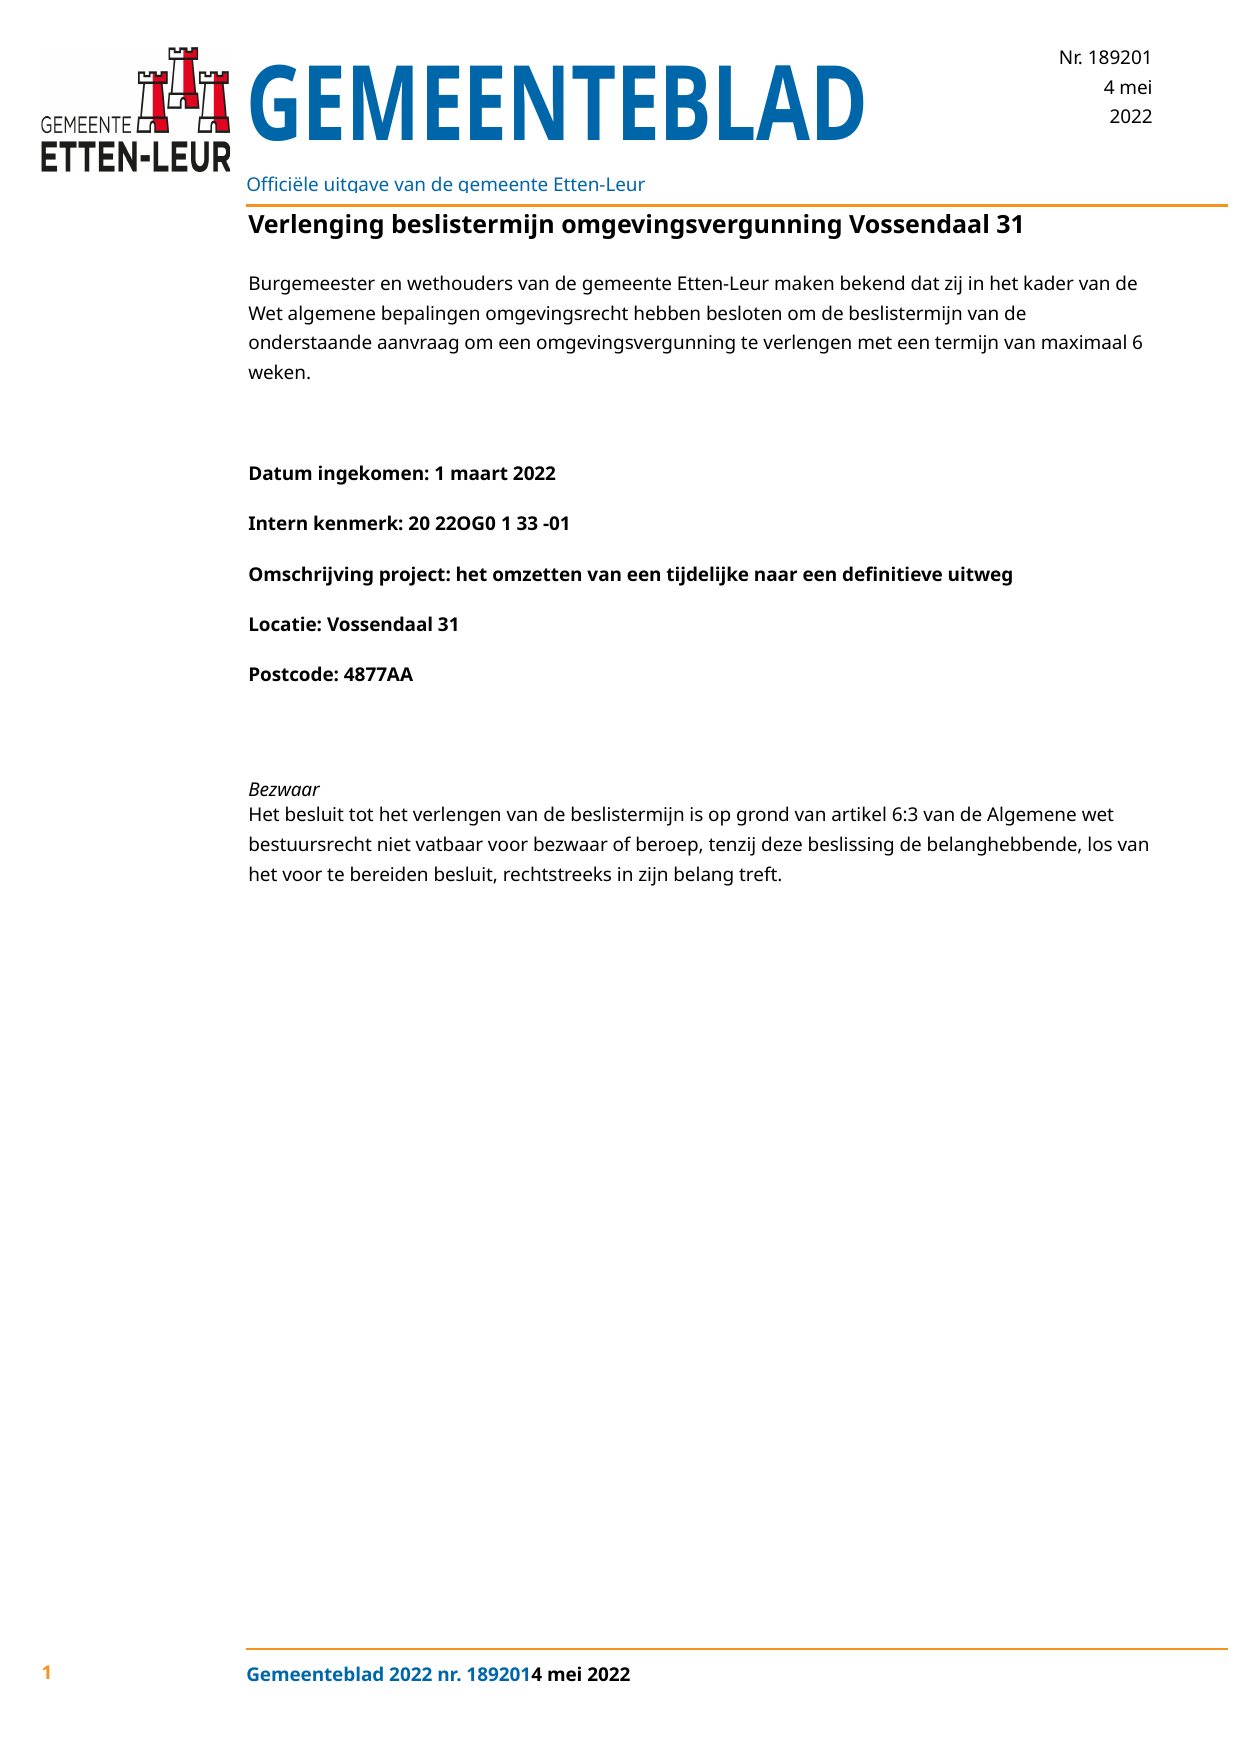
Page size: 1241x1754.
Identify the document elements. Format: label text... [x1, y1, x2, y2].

text Omschrijving project: het omzetten van een tijdelijke naar een definitieve uitweg [248, 561, 1152, 586]
text Datum ingekomen: 1 maart 2022 [248, 460, 1152, 486]
text Intern kenmerk: 20 22OG0 1 33 -01 [248, 510, 1152, 536]
text Burgemeester en wethouders van de gemeente Etten-Leur maken bekend dat zij in het kader van de Wet algemene bepalingen omgevingsrecht hebben besloten om de beslistermijn van de onderstaande aanvraag om een omgevingsvergunning te verlengen met een termijn van maximaal 6 weken. [248, 270, 1152, 385]
picture [41, 47, 231, 172]
text Verlenging beslistermijn omgevingsvergunning Vossendaal 31 [248, 207, 1152, 241]
text Locatie: Vossendaal 31 [248, 611, 1152, 637]
text Postcode: 4877AA [248, 662, 1152, 687]
text Bezwaar [248, 776, 1152, 802]
text Het besluit tot het verlengen van de beslistermijn is op grond van artikel 6:3 van de Algemene wet bestuursrecht niet vatbaar voor bezwaar of beroep, tenzij deze beslissing de belanghebbende, los van het voor te bereiden besluit, rechtstreeks in zijn belang treft. [248, 802, 1152, 887]
